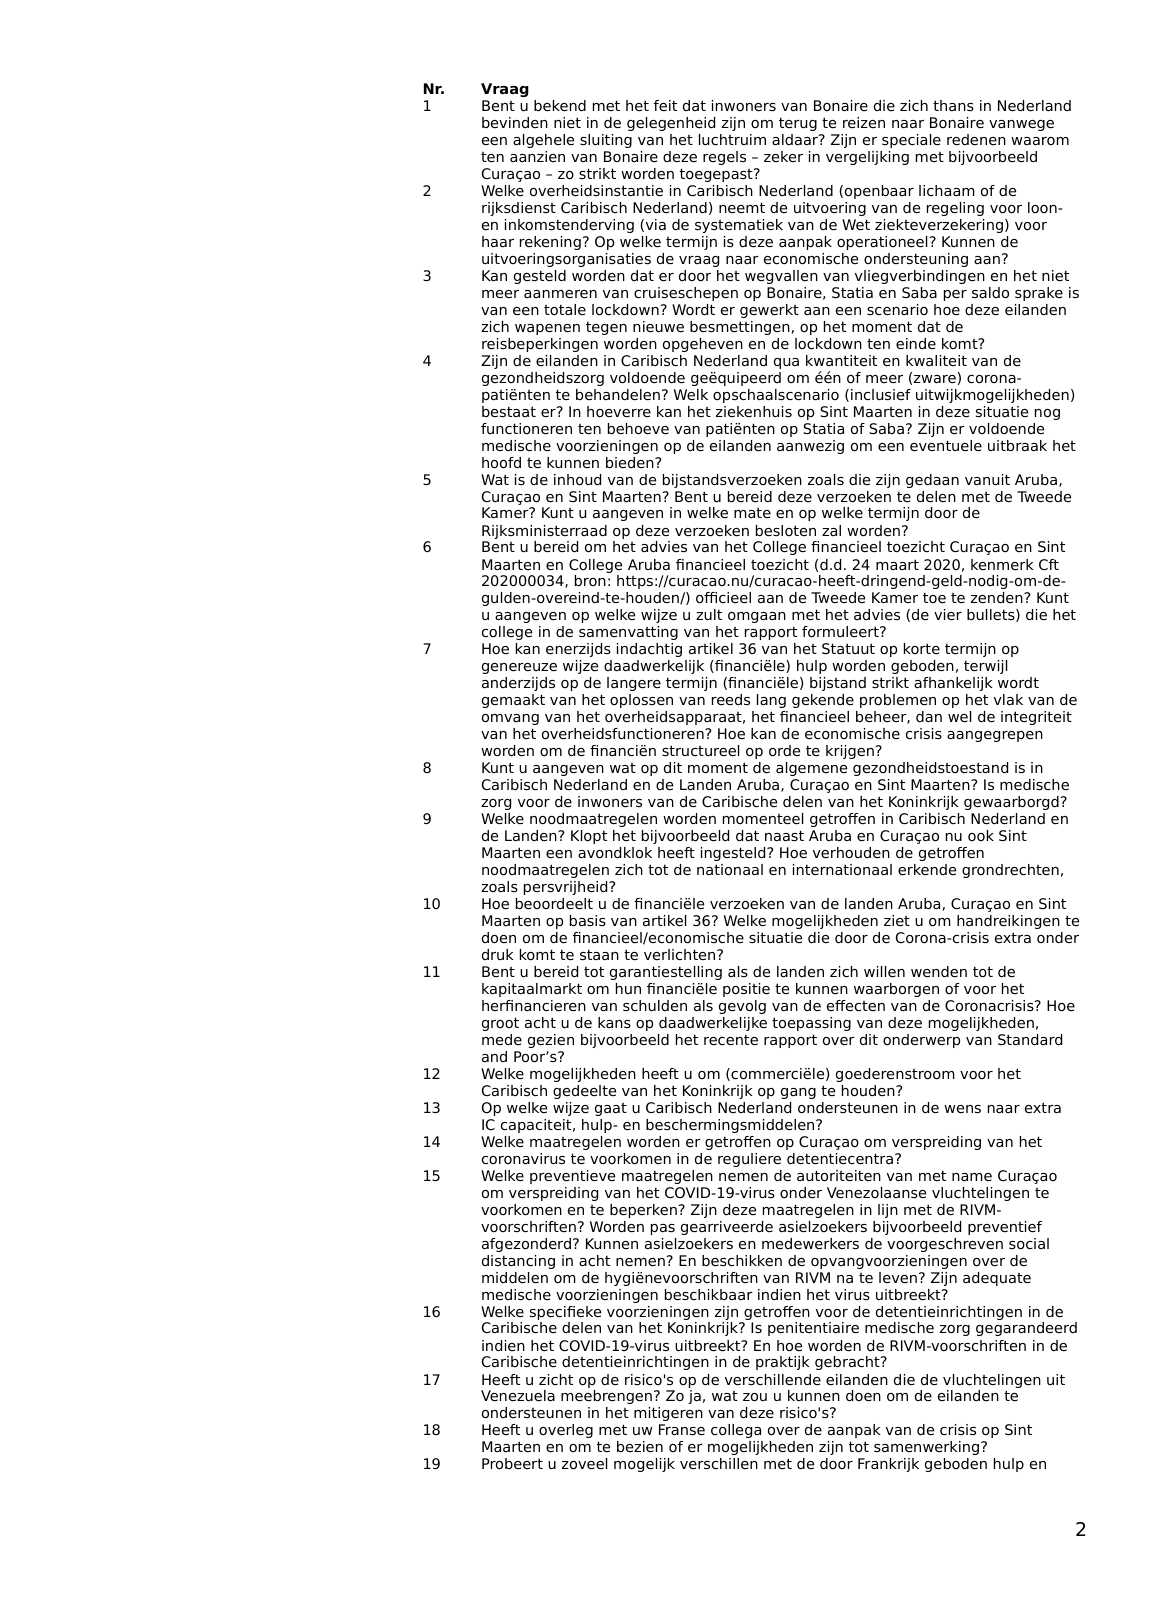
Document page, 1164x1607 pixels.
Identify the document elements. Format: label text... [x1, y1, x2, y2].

table_cell Welke preventieve maatregelen nemen de autoriteiten van met name Curaçao om verspreiding van het COVID-19-virus onder Venezolaanse vluchtelingen te voorkomen en te beperken? Zijn deze maatregelen in lijn met de RIVM-voorschriften? Worden pas gearriveerde asielzoekers bijvoorbeeld preventief afgezonderd? Kunnen asielzoekers en medewerkers de voorgeschreven social distancing in acht nemen? En beschikken de opvangvoorzieningen over de middelen om de hygiënevoorschriften van RIVM na te leven? Zijn adequate medische voorzieningen beschikbaar indien het virus uitbreekt? [475, 1168, 1087, 1303]
table_cell Bent u bereid om het advies van het College financieel toezicht Curaçao en Sint Maarten en College Aruba financieel toezicht (d.d. 24 maart 2020, kenmerk Cft 202000034, bron: https://curacao.nu/curacao-heeft-dringend-geld-nodig-om-de-gulden-overeind-te-houden/) officieel aan de Tweede Kamer toe te zenden? Kunt u aangeven op welke wijze u zult omgaan met het advies (de vier bullets) die het college in de samenvatting van het rapport formuleert? [475, 539, 1087, 641]
table_cell 10 [422, 896, 475, 964]
table_cell 15 [422, 1168, 475, 1303]
table_cell 7 [422, 641, 475, 760]
table_header Vraag [475, 81, 1087, 98]
table_cell Welke noodmaatregelen worden momenteel getroffen in Caribisch Nederland en de Landen? Klopt het bijvoorbeeld dat naast Aruba en Curaçao nu ook Sint Maarten een avondklok heeft ingesteld? Hoe verhouden de getroffen noodmaatregelen zich tot de nationaal en internationaal erkende grondrechten, zoals persvrijheid? [475, 811, 1087, 896]
table_cell Welke overheidsinstantie in Caribisch Nederland (openbaar lichaam of de rijksdienst Caribisch Nederland) neemt de uitvoering van de regeling voor loon- en inkomstenderving (via de systematiek van de Wet ziekteverzekering) voor haar rekening? Op welke termijn is deze aanpak operationeel? Kunnen de uitvoeringsorganisaties de vraag naar economische ondersteuning aan? [475, 183, 1087, 268]
table_cell Kan gesteld worden dat er door het wegvallen van vliegverbindingen en het niet meer aanmeren van cruiseschepen op Bonaire, Statia en Saba per saldo sprake is van een totale lockdown? Wordt er gewerkt aan een scenario hoe deze eilanden zich wapenen tegen nieuwe besmettingen, op het moment dat de reisbeperkingen worden opgeheven en de lockdown ten einde komt? [475, 268, 1087, 353]
table_cell Welke mogelijkheden heeft u om (commerciële) goederenstroom voor het Caribisch gedeelte van het Koninkrijk op gang te houden? [475, 1066, 1087, 1100]
table_cell Kunt u aangeven wat op dit moment de algemene gezondheidstoestand is in Caribisch Nederland en de Landen Aruba, Curaçao en Sint Maarten? Is medische zorg voor de inwoners van de Caribische delen van het Koninkrijk gewaarborgd? [475, 760, 1087, 811]
table_cell Bent u bereid tot garantiestelling als de landen zich willen wenden tot de kapitaalmarkt om hun financiële positie te kunnen waarborgen of voor het herfinancieren van schulden als gevolg van de effecten van de Coronacrisis? Hoe groot acht u de kans op daadwerkelijke toepassing van deze mogelijkheden, mede gezien bijvoorbeeld het recente rapport over dit onderwerp van Standard and Poor’s? [475, 964, 1087, 1066]
table_cell 6 [422, 539, 475, 641]
table_cell 18 [422, 1422, 475, 1456]
table_cell 2 [422, 183, 475, 268]
table_cell 14 [422, 1134, 475, 1168]
table_cell 9 [422, 811, 475, 896]
table_cell Wat is de inhoud van de bijstandsverzoeken zoals die zijn gedaan vanuit Aruba, Curaçao en Sint Maarten? Bent u bereid deze verzoeken te delen met de Tweede Kamer? Kunt u aangeven in welke mate en op welke termijn door de Rijksministerraad op deze verzoeken besloten zal worden? [475, 471, 1087, 539]
table_cell Op welke wijze gaat u Caribisch Nederland ondersteunen in de wens naar extra IC capaciteit, hulp- en beschermingsmiddelen? [475, 1100, 1087, 1134]
table_cell Heeft u overleg met uw Franse collega over de aanpak van de crisis op Sint Maarten en om te bezien of er mogelijkheden zijn tot samenwerking? [475, 1422, 1087, 1456]
table_cell Welke specifieke voorzieningen zijn getroffen voor de detentieinrichtingen in de Caribische delen van het Koninkrijk? Is penitentiaire medische zorg gegarandeerd indien het COVID-19-virus uitbreekt? En hoe worden de RIVM-voorschriften in de Caribische detentieinrichtingen in de praktijk gebracht? [475, 1304, 1087, 1371]
table_cell Welke maatregelen worden er getroffen op Curaçao om verspreiding van het coronavirus te voorkomen in de reguliere detentiecentra? [475, 1134, 1087, 1168]
table_cell Probeert u zoveel mogelijk verschillen met de door Frankrijk geboden hulp en [475, 1456, 1087, 1473]
table_cell 19 [422, 1456, 475, 1473]
table_cell Hoe kan enerzijds indachtig artikel 36 van het Statuut op korte termijn op genereuze wijze daadwerkelijk (financiële) hulp worden geboden, terwijl anderzijds op de langere termijn (financiële) bijstand strikt afhankelijk wordt gemaakt van het oplossen van reeds lang gekende problemen op het vlak van de omvang van het overheidsapparaat, het financieel beheer, dan wel de integriteit van het overheidsfunctioneren? Hoe kan de economische crisis aangegrepen worden om de financiën structureel op orde te krijgen? [475, 641, 1087, 760]
table_cell Bent u bekend met het feit dat inwoners van Bonaire die zich thans in Nederland bevinden niet in de gelegenheid zijn om terug te reizen naar Bonaire vanwege een algehele sluiting van het luchtruim aldaar? Zijn er speciale redenen waarom ten aanzien van Bonaire deze regels – zeker in vergelijking met bijvoorbeeld Curaçao – zo strikt worden toegepast? [475, 98, 1087, 183]
table_cell 5 [422, 471, 475, 539]
table_cell Zijn de eilanden in Caribisch Nederland qua kwantiteit en kwaliteit van de gezondheidszorg voldoende geëquipeerd om één of meer (zware) corona-patiënten te behandelen? Welk opschaalscenario (inclusief uitwijkmogelijkheden) bestaat er? In hoeverre kan het ziekenhuis op Sint Maarten in deze situatie nog functioneren ten behoeve van patiënten op Statia of Saba? Zijn er voldoende medische voorzieningen op de eilanden aanwezig om een eventuele uitbraak het hoofd te kunnen bieden? [475, 353, 1087, 471]
table_cell 13 [422, 1100, 475, 1134]
table_cell 4 [422, 353, 475, 471]
table_cell 1 [422, 98, 475, 183]
table_cell Hoe beoordeelt u de financiële verzoeken van de landen Aruba, Curaçao en Sint Maarten op basis van artikel 36? Welke mogelijkheden ziet u om handreikingen te doen om de financieel/economische situatie die door de Corona-crisis extra onder druk komt te staan te verlichten? [475, 896, 1087, 964]
table_cell 12 [422, 1066, 475, 1100]
table_cell 17 [422, 1371, 475, 1422]
table_cell 11 [422, 964, 475, 1066]
table_cell 3 [422, 268, 475, 353]
table_header Nr. [422, 81, 475, 98]
table_cell 8 [422, 760, 475, 811]
table_cell 16 [422, 1304, 475, 1371]
table_cell Heeft u zicht op de risico's op de verschillende eilanden die de vluchtelingen uit Venezuela meebrengen? Zo ja, wat zou u kunnen doen om de eilanden te ondersteunen in het mitigeren van deze risico's? [475, 1371, 1087, 1422]
